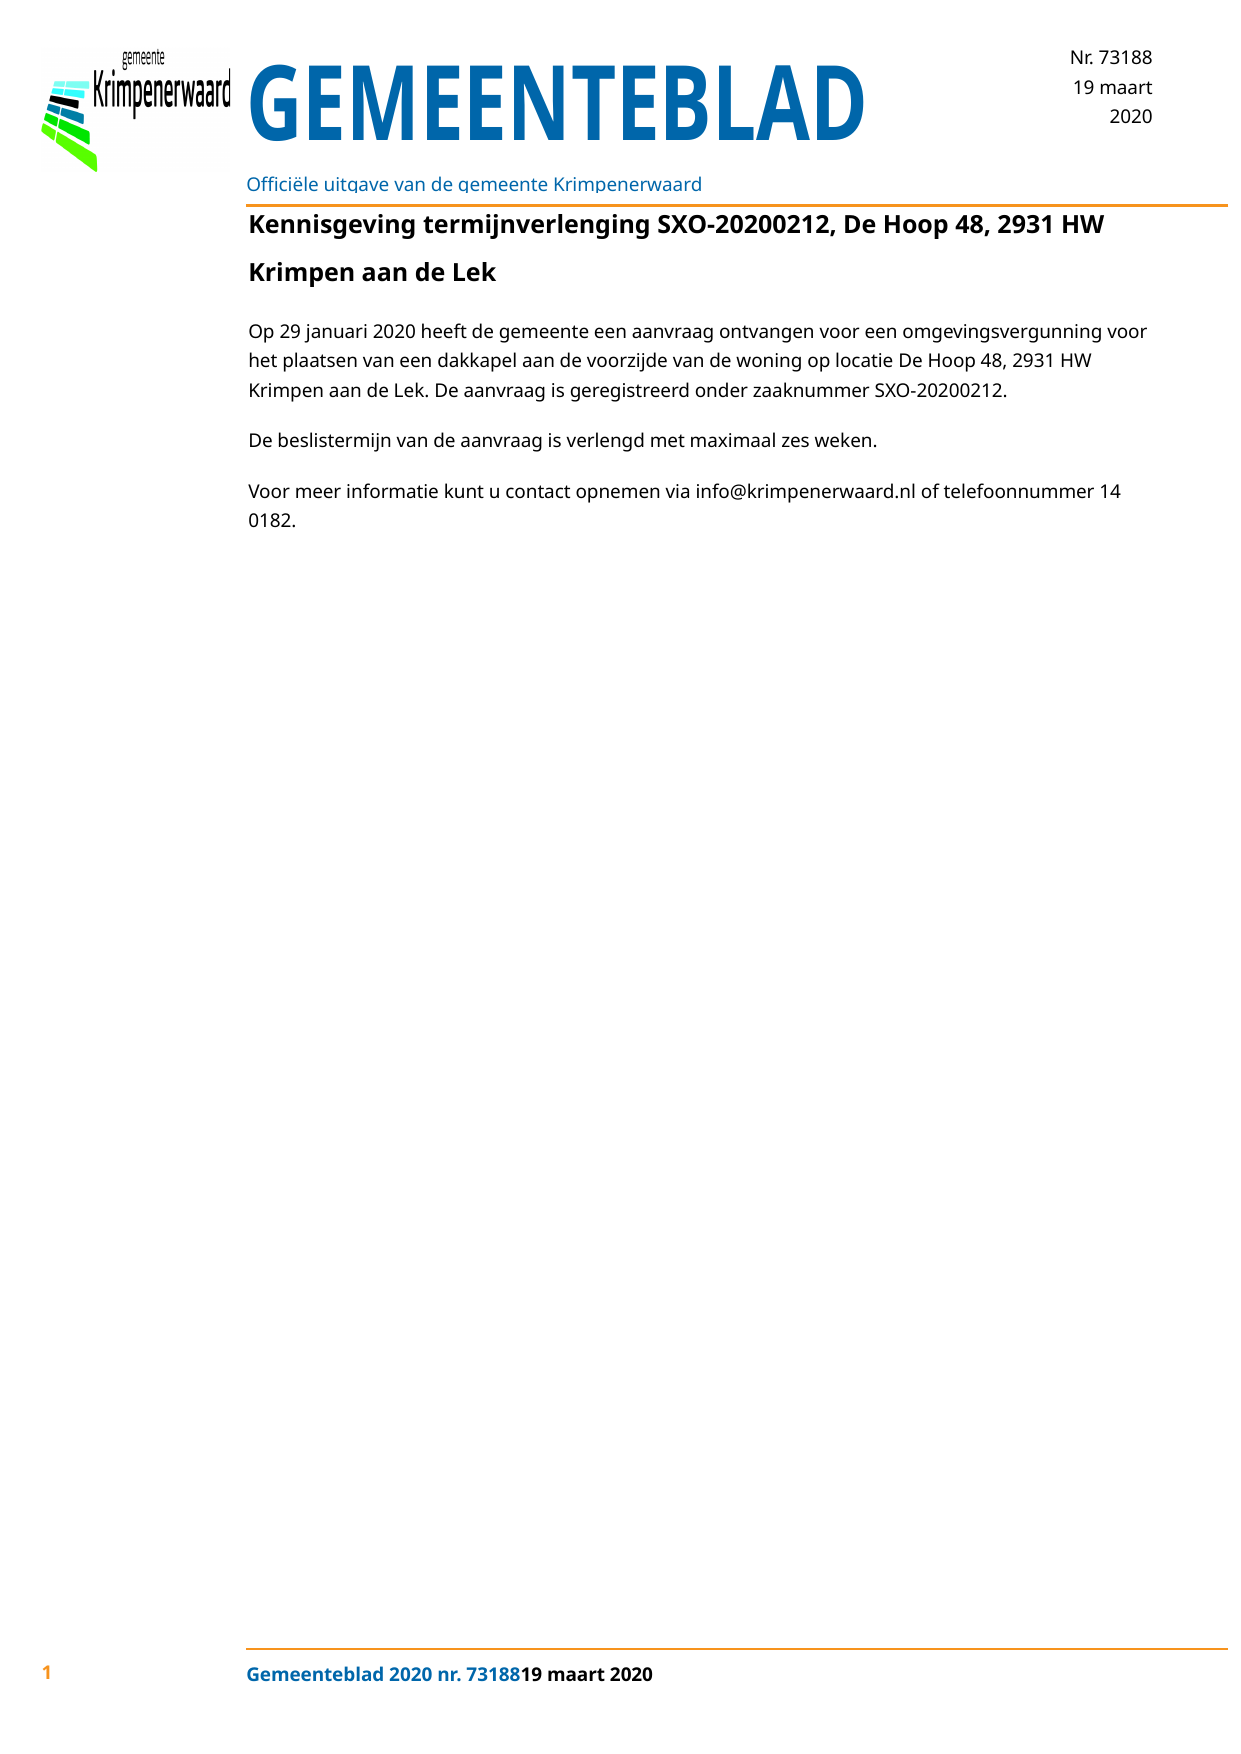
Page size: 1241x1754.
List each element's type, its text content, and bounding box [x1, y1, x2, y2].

text Kennisgeving termijnverlenging SXO-20200212, De Hoop 48, 2931 HW Krimpen aan de Lek [248, 207, 1152, 288]
picture [41, 47, 231, 172]
text Voor meer informatie kunt u contact opnemen via info@krimpenerwaard.nl of telefoonnummer 14 0182. [248, 478, 1152, 533]
text Op 29 januari 2020 heeft de gemeente een aanvraag ontvangen voor een omgevingsvergunning voor het plaatsen van een dakkapel aan de voorzijde van de woning op locatie De Hoop 48, 2931 HW Krimpen aan de Lek. De aanvraag is geregistreerd onder zaaknummer SXO-20200212. [248, 318, 1152, 403]
text De beslistermijn van de aanvraag is verlengd met maximaal zes weken. [248, 427, 1152, 453]
